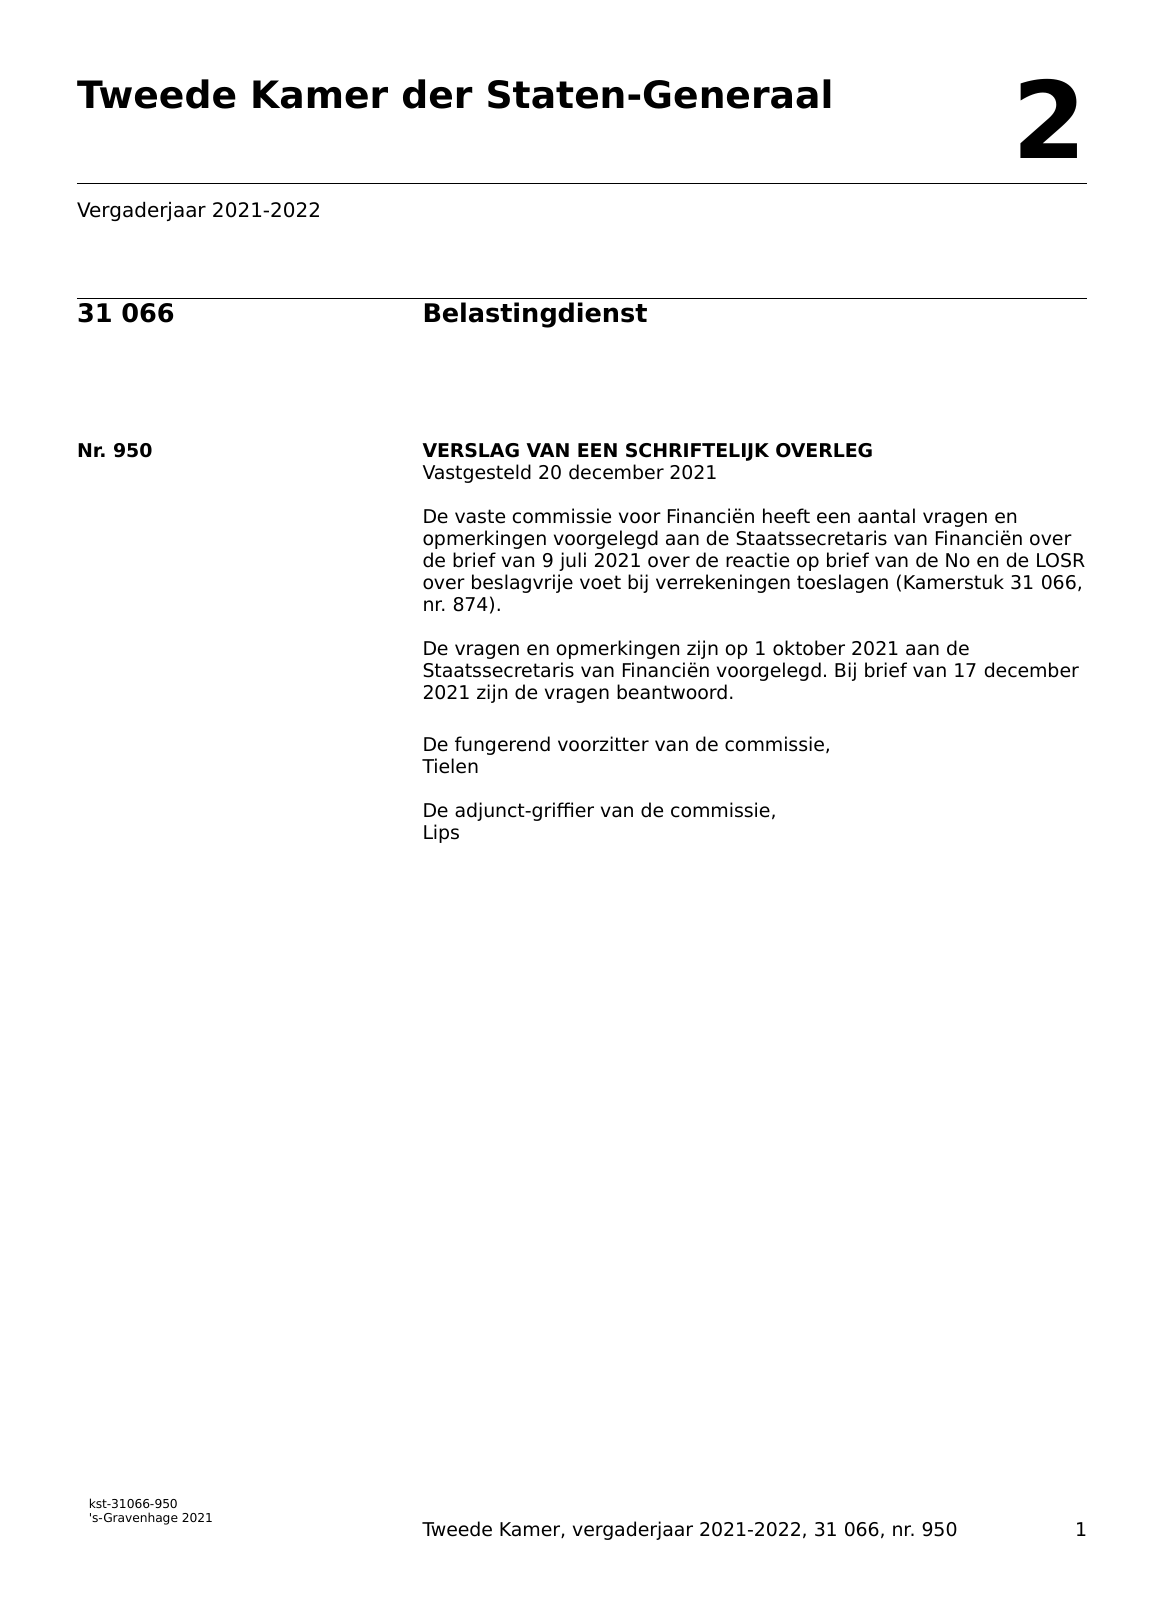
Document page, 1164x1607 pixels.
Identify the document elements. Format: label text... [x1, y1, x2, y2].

text De adjunct-griffier van de commissie, Lips [422, 800, 1087, 844]
text 's-Gravenhage 2021 [88, 1511, 323, 1525]
text Vastgesteld 20 december 2021 [422, 462, 1087, 484]
text kst-31066-950 [88, 1497, 323, 1511]
text De vragen en opmerkingen zijn op 1 oktober 2021 aan de Staatssecretaris van Financiën voorgelegd. Bij brief van 17 december 2021 zijn de vragen beantwoord. [422, 638, 1087, 704]
table_cell Vergaderjaar 2021-2022 [77, 184, 1087, 298]
subtitle 31 066 Belastingdienst [77, 299, 1087, 329]
subtitle Nr. 950 VERSLAG VAN EEN SCHRIFTELIJK OVERLEG [77, 440, 1087, 462]
text De vaste commissie voor Financiën heeft een aantal vragen en opmerkingen voorgelegd aan de Staatssecretaris van Financiën over de brief van 9 juli 2021 over de reactie op brief van de No en de LOSR over beslagvrije voet bij verrekeningen toeslagen (Kamerstuk 31 066, nr. 874). [422, 506, 1087, 616]
table_header 2 [886, 59, 1087, 183]
table_header Tweede Kamer der Staten-Generaal [77, 59, 886, 183]
text De fungerend voorzitter van de commissie, Tielen [422, 734, 1087, 778]
